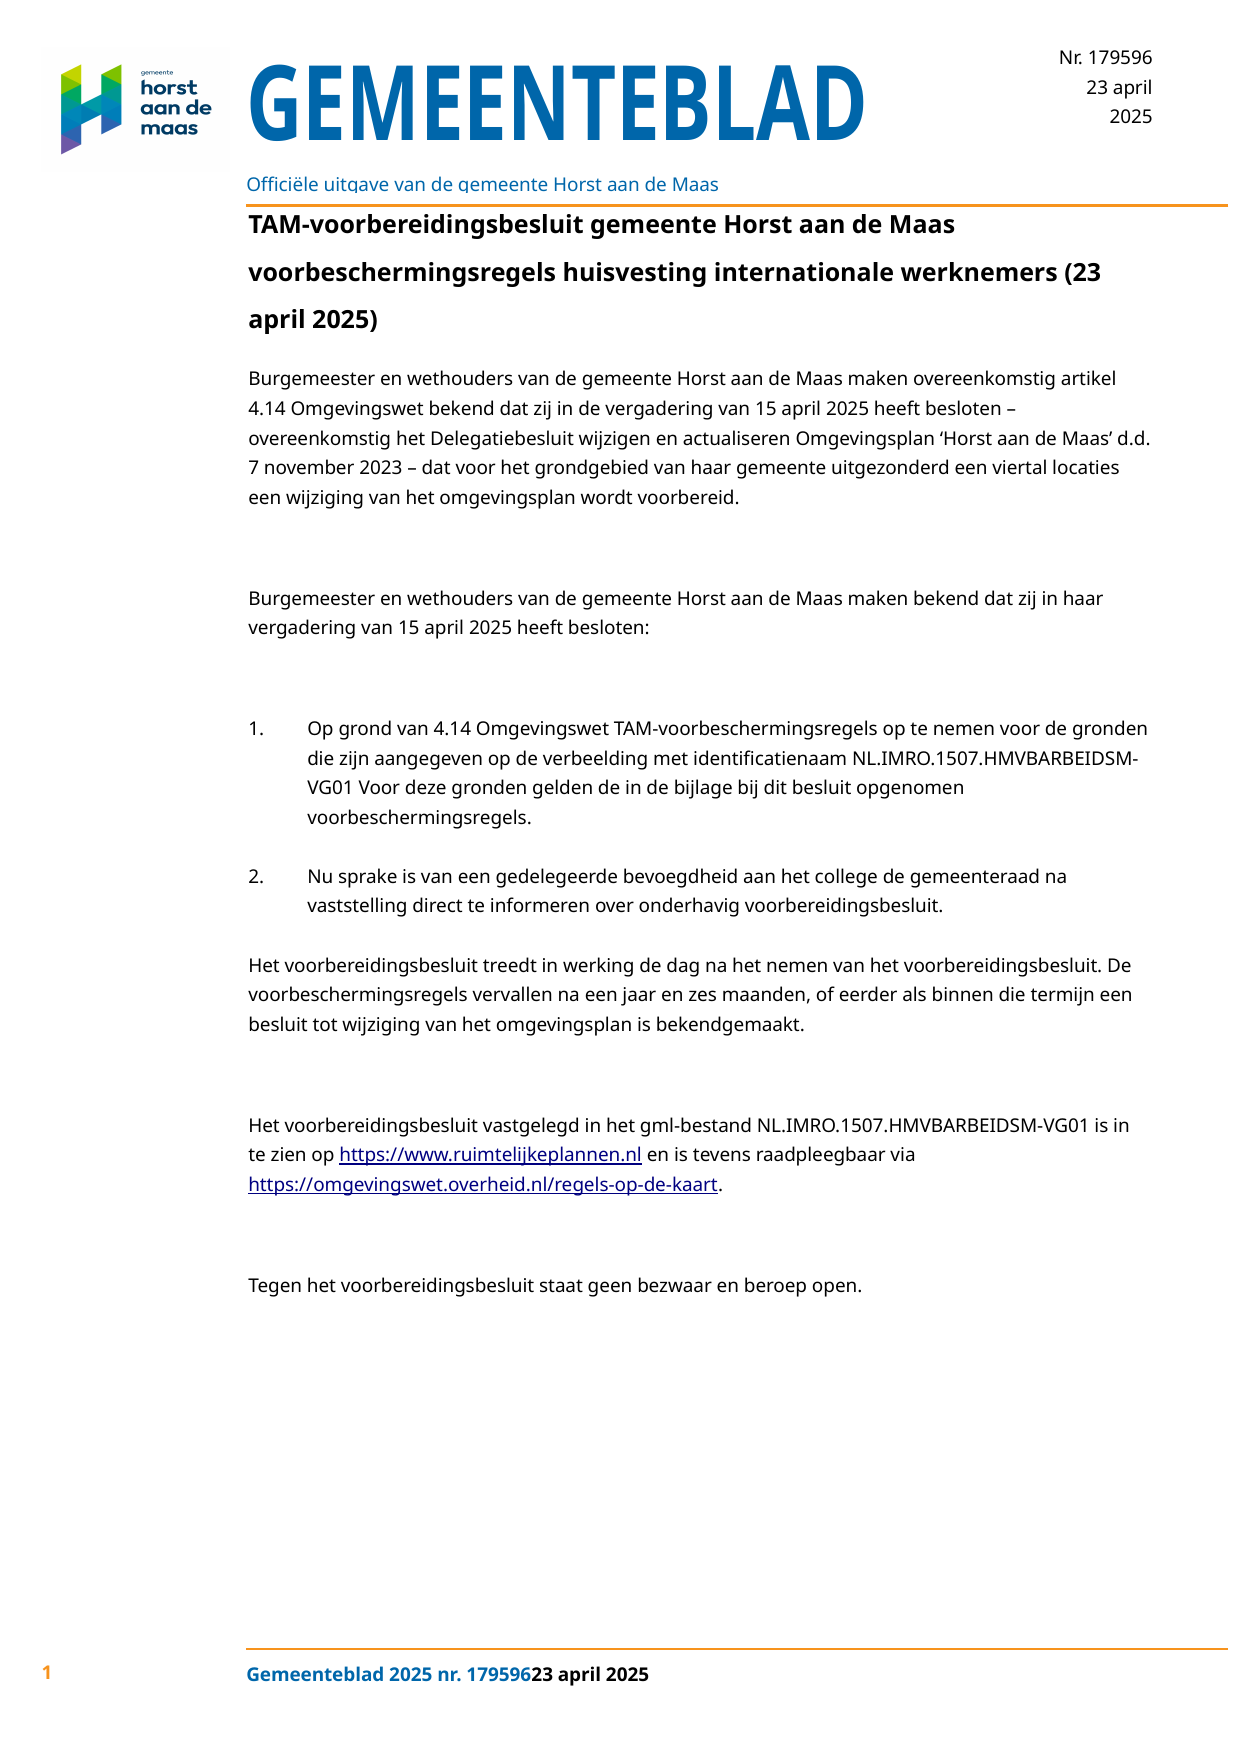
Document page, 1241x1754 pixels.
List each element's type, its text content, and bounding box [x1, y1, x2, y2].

text Burgemeester en wethouders van de gemeente Horst aan de Maas maken bekend dat zij in haar vergadering van 15 april 2025 heeft besloten: [248, 585, 1152, 640]
picture [41, 47, 231, 172]
text Het voorbereidingsbesluit treedt in werking de dag na het nemen van het voorbereidingsbesluit. De voorbeschermingsregels vervallen na een jaar en zes maanden, of eerder als binnen die termijn een besluit tot wijziging van het omgevingsplan is bekendgemaakt. [248, 952, 1152, 1037]
list Op grond van 4.14 Omgevingswet TAM-voorbeschermingsregels op te nemen voor de gronden die zijn aangegeven op de verbeelding met identificatienaam NL.IMRO.1507.HMVBARBEIDSM-VG01 Voor deze gronden gelden de in de bijlage bij dit besluit opgenomen voorbeschermingsregels. [248, 715, 1152, 829]
text Het voorbereidingsbesluit vastgelegd in het gml-bestand NL.IMRO.1507.HMVBARBEIDSM-VG01 is in te zien op https://www.ruimtelijkeplannen.nl en is tevens raadpleegbaar via https://omgevingswet.overheid.nl/regels-op-de-kaart. [248, 1112, 1152, 1197]
list Nu sprake is van een gedelegeerde bevoegdheid aan het college de gemeenteraad na vaststelling direct te informeren over onderhavig voorbereidingsbesluit. [248, 863, 1152, 918]
text Burgemeester en wethouders van de gemeente Horst aan de Maas maken overeenkomstig artikel 4.14 Omgevingswet bekend dat zij in de vergadering van 15 april 2025 heeft besloten – overeenkomstig het Delegatiebesluit wijzigen en actualiseren Omgevingsplan ‘Horst aan de Maas’ d.d. 7 november 2023 – dat voor het grondgebied van haar gemeente uitgezonderd een viertal locaties een wijziging van het omgevingsplan wordt voorbereid. [248, 366, 1152, 509]
text TAM-voorbereidingsbesluit gemeente Horst aan de Maas voorbeschermingsregels huisvesting internationale werknemers (23 april 2025) [248, 207, 1152, 336]
text Tegen het voorbereidingsbesluit staat geen bezwaar en beroep open. [248, 1272, 1152, 1297]
